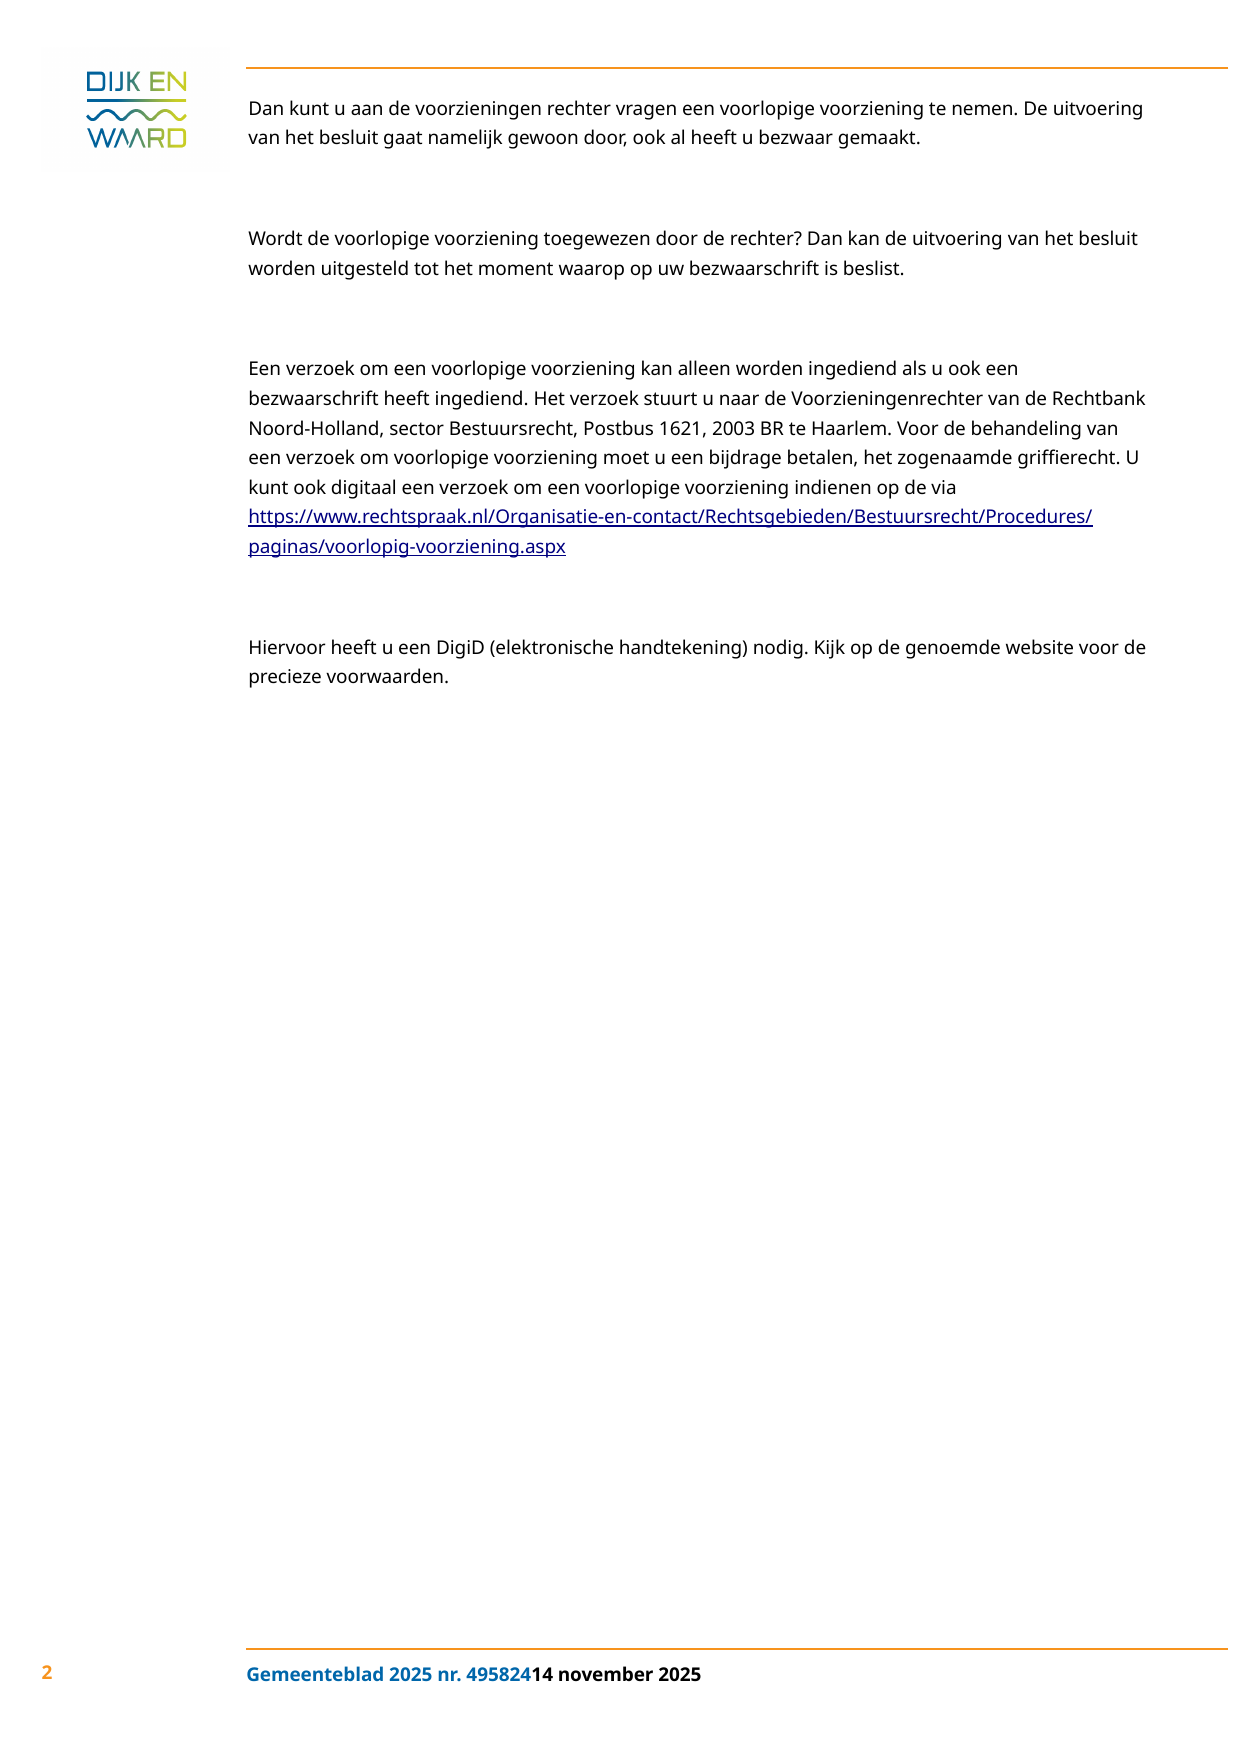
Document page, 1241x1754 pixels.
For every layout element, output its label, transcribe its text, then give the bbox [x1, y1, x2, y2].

text Hiervoor heeft u een DigiD (elektronische handtekening) nodig. Kijk op de genoemde website voor de precieze voorwaarden. [248, 634, 1152, 689]
picture [41, 47, 231, 172]
text Een verzoek om een voorlopige voorziening kan alleen worden ingediend als u ook een bezwaarschrift heeft ingediend. Het verzoek stuurt u naar de Voorzieningenrechter van de Rechtbank Noord-Holland, sector Bestuursrecht, Postbus 1621, 2003 BR te Haarlem. Voor de behandeling van een verzoek om voorlopige voorziening moet u een bijdrage betalen, het zogenaamde griffierecht. U kunt ook digitaal een verzoek om een voorlopige voorziening indienen op de via https://www.rechtspraak.nl/Organisatie-en-contact/Rechtsgebieden/Bestuursrecht/Procedures/paginas/voorlopig-voorziening.aspx [248, 356, 1152, 559]
text Dan kunt u aan de voorzieningen rechter vragen een voorlopige voorziening te nemen. De uitvoering van het besluit gaat namelijk gewoon door, ook al heeft u bezwaar gemaakt. [248, 95, 1152, 150]
text Wordt de voorlopige voorziening toegewezen door de rechter? Dan kan de uitvoering van het besluit worden uitgesteld tot het moment waarop op uw bezwaarschrift is beslist. [248, 225, 1152, 281]
